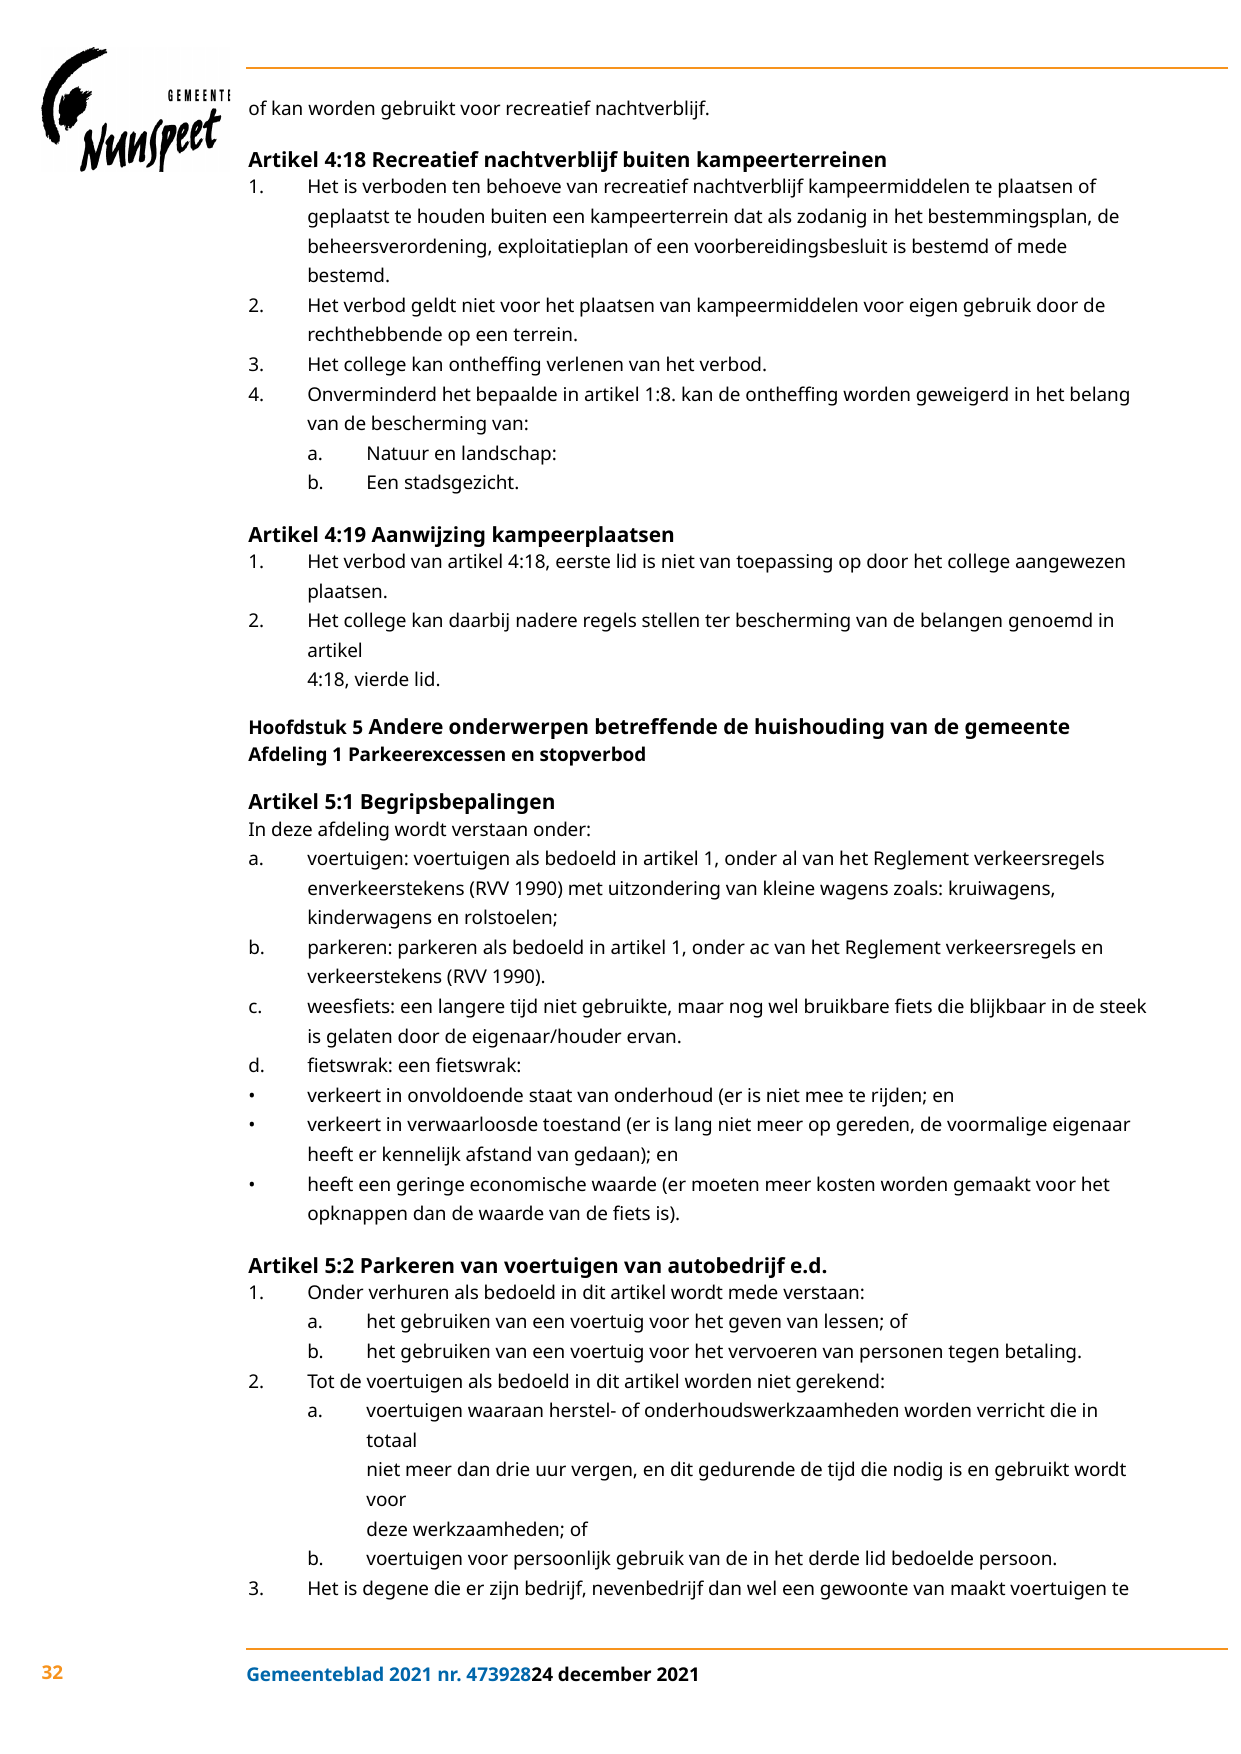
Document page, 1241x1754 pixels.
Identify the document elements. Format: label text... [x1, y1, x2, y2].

text Artikel 5:2 Parkeren van voertuigen van autobedrijf e.d. [248, 1251, 1152, 1279]
list voertuigen: voertuigen als bedoeld in artikel 1, onder al van het Reglement verkeersregels enverkeerstekens (RVV 1990) met uitzondering van kleine wagens zoals: kruiwagens, kinderwagens en rolstoelen; [248, 845, 1152, 930]
list parkeren: parkeren als bedoeld in artikel 1, onder ac van het Reglement verkeersregels en verkeerstekens (RVV 1990). [248, 934, 1152, 989]
list voertuigen waaraan herstel- of onderhoudswerkzaamheden worden verricht die in totaal [307, 1397, 1152, 1453]
list Onder verhuren als bedoeld in dit artikel wordt mede verstaan: [248, 1279, 1152, 1305]
picture [41, 47, 231, 172]
list Het verbod van artikel 4:18, eerste lid is niet van toepassing op door het college aangewezen plaatsen. [248, 548, 1152, 604]
list van de bescherming van: [248, 410, 1152, 436]
text of kan worden gebruikt voor recreatief nachtverblijf. [248, 95, 1152, 121]
list heeft een geringe economische waarde (er moeten meer kosten worden gemaakt voor het opknappen dan de waarde van de fiets is). [248, 1171, 1152, 1226]
text In deze afdeling wordt verstaan onder: [248, 816, 1152, 841]
list verkeert in onvoldoende staat van onderhoud (er is niet mee te rijden; en [248, 1082, 1152, 1108]
list Het is degene die er zijn bedrijf, nevenbedrijf dan wel een gewoonte van maakt voertuigen te [248, 1575, 1152, 1601]
list Het is verboden ten behoeve van recreatief nachtverblijf kampeermiddelen te plaatsen of geplaatst te houden buiten een kampeerterrein dat als zodanig in het bestemmingsplan, de beheersverordening, exploitatieplan of een voorbereidingsbesluit is bestemd of mede bestemd. [248, 174, 1152, 288]
list fietswrak: een fietswrak: [248, 1052, 1152, 1078]
list deze werkzaamheden; of [307, 1516, 1152, 1542]
list verkeert in verwaarloosde toestand (er is lang niet meer op gereden, de voormalige eigenaar heeft er kennelijk afstand van gedaan); en [248, 1112, 1152, 1167]
list voertuigen voor persoonlijk gebruik van de in het derde lid bedoelde persoon. [307, 1545, 1152, 1571]
list niet meer dan drie uur vergen, en dit gedurende de tijd die nodig is en gebruikt wordt voor [307, 1457, 1152, 1512]
text Artikel 4:19 Aanwijzing kampeerplaatsen [248, 520, 1152, 548]
text Artikel 5:1 Begripsbepalingen [248, 787, 1152, 816]
list Natuur en landschap: [307, 440, 1152, 466]
list Een stadsgezicht. [307, 469, 1152, 495]
list Onverminderd het bepaalde in artikel 1:8. kan de ontheffing worden geweigerd in het belang [248, 381, 1152, 406]
list het gebruiken van een voertuig voor het geven van lessen; of [307, 1309, 1152, 1334]
list Het college kan ontheffing verlenen van het verbod. [248, 351, 1152, 377]
list weesfiets: een langere tijd niet gebruikte, maar nog wel bruikbare fiets die blijkbaar in de steek is gelaten door de eigenaar/houder ervan. [248, 993, 1152, 1048]
text Hoofdstuk 5 Andere onderwerpen betreffende de huishouding van de gemeente [248, 712, 1152, 741]
list Het college kan daarbij nadere regels stellen ter bescherming van de belangen genoemd in artikel [248, 607, 1152, 663]
list Het verbod geldt niet voor het plaatsen van kampeermiddelen voor eigen gebruik door de rechthebbende op een terrein. [248, 292, 1152, 347]
list 4:18, vierde lid. [248, 667, 1152, 692]
text Artikel 4:18 Recreatief nachtverblijf buiten kampeerterreinen [248, 145, 1152, 174]
text Afdeling 1 Parkeerexcessen en stopverbod [248, 741, 1152, 766]
list Tot de voertuigen als bedoeld in dit artikel worden niet gerekend: [248, 1368, 1152, 1394]
list het gebruiken van een voertuig voor het vervoeren van personen tegen betaling. [307, 1338, 1152, 1364]
